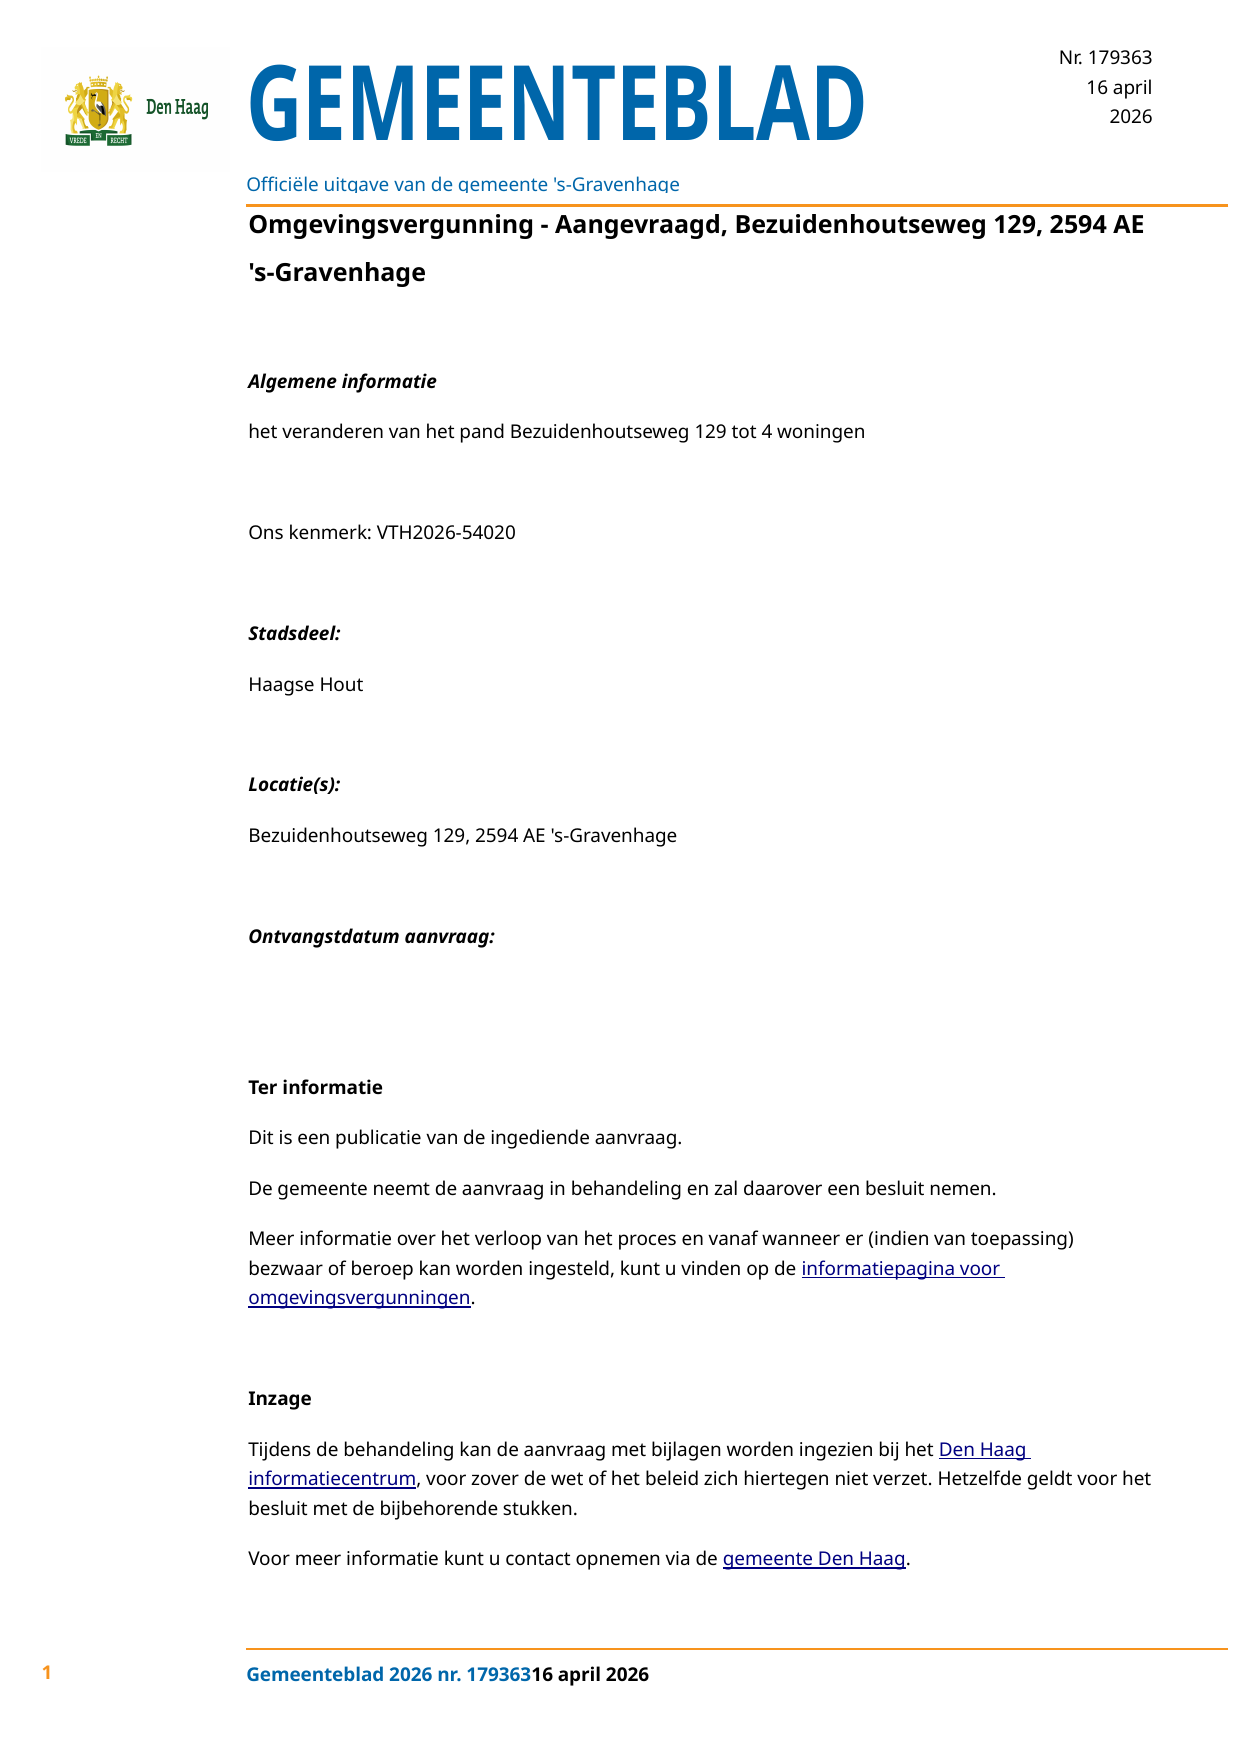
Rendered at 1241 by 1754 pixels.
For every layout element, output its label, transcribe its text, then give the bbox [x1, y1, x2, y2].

text De gemeente neemt de aanvraag in behandeling en zal daarover een besluit nemen. [248, 1175, 1152, 1201]
text Stadsdeel: [248, 620, 1152, 646]
text Voor meer informatie kunt u contact opnemen via de gemeente Den Haag. [248, 1545, 1152, 1571]
text Ons kenmerk: VTH2026-54020 [248, 519, 1152, 545]
text het veranderen van het pand Bezuidenhoutseweg 129 tot 4 woningen [248, 419, 1152, 444]
text Inzage [248, 1385, 1152, 1411]
text Locatie(s): [248, 772, 1152, 797]
text Algemene informatie [248, 368, 1152, 394]
picture [41, 47, 231, 172]
text Bezuidenhoutseweg 129, 2594 AE 's-Gravenhage [248, 822, 1152, 848]
text Ontvangstdatum aanvraag: [248, 923, 1152, 949]
text Haagse Hout [248, 671, 1152, 697]
text Dit is een publicatie van de ingediende aanvraag. [248, 1124, 1152, 1150]
text Omgevingsvergunning - Aangevraagd, Bezuidenhoutseweg 129, 2594 AE 's-Gravenhage [248, 207, 1152, 288]
text Tijdens de behandeling kan de aanvraag met bijlagen worden ingezien bij het Den Haag informatiecentrum, voor zover de wet of het beleid zich hiertegen niet verzet. Hetzelfde geldt voor het besluit met de bijbehorende stukken. [248, 1436, 1152, 1521]
text Ter informatie [248, 1074, 1152, 1100]
text Meer informatie over het verloop van het proces en vanaf wanneer er (indien van toepassing) bezwaar of beroep kan worden ingesteld, kunt u vinden op de informatiepagina voor omgevingsvergunningen. [248, 1225, 1152, 1310]
